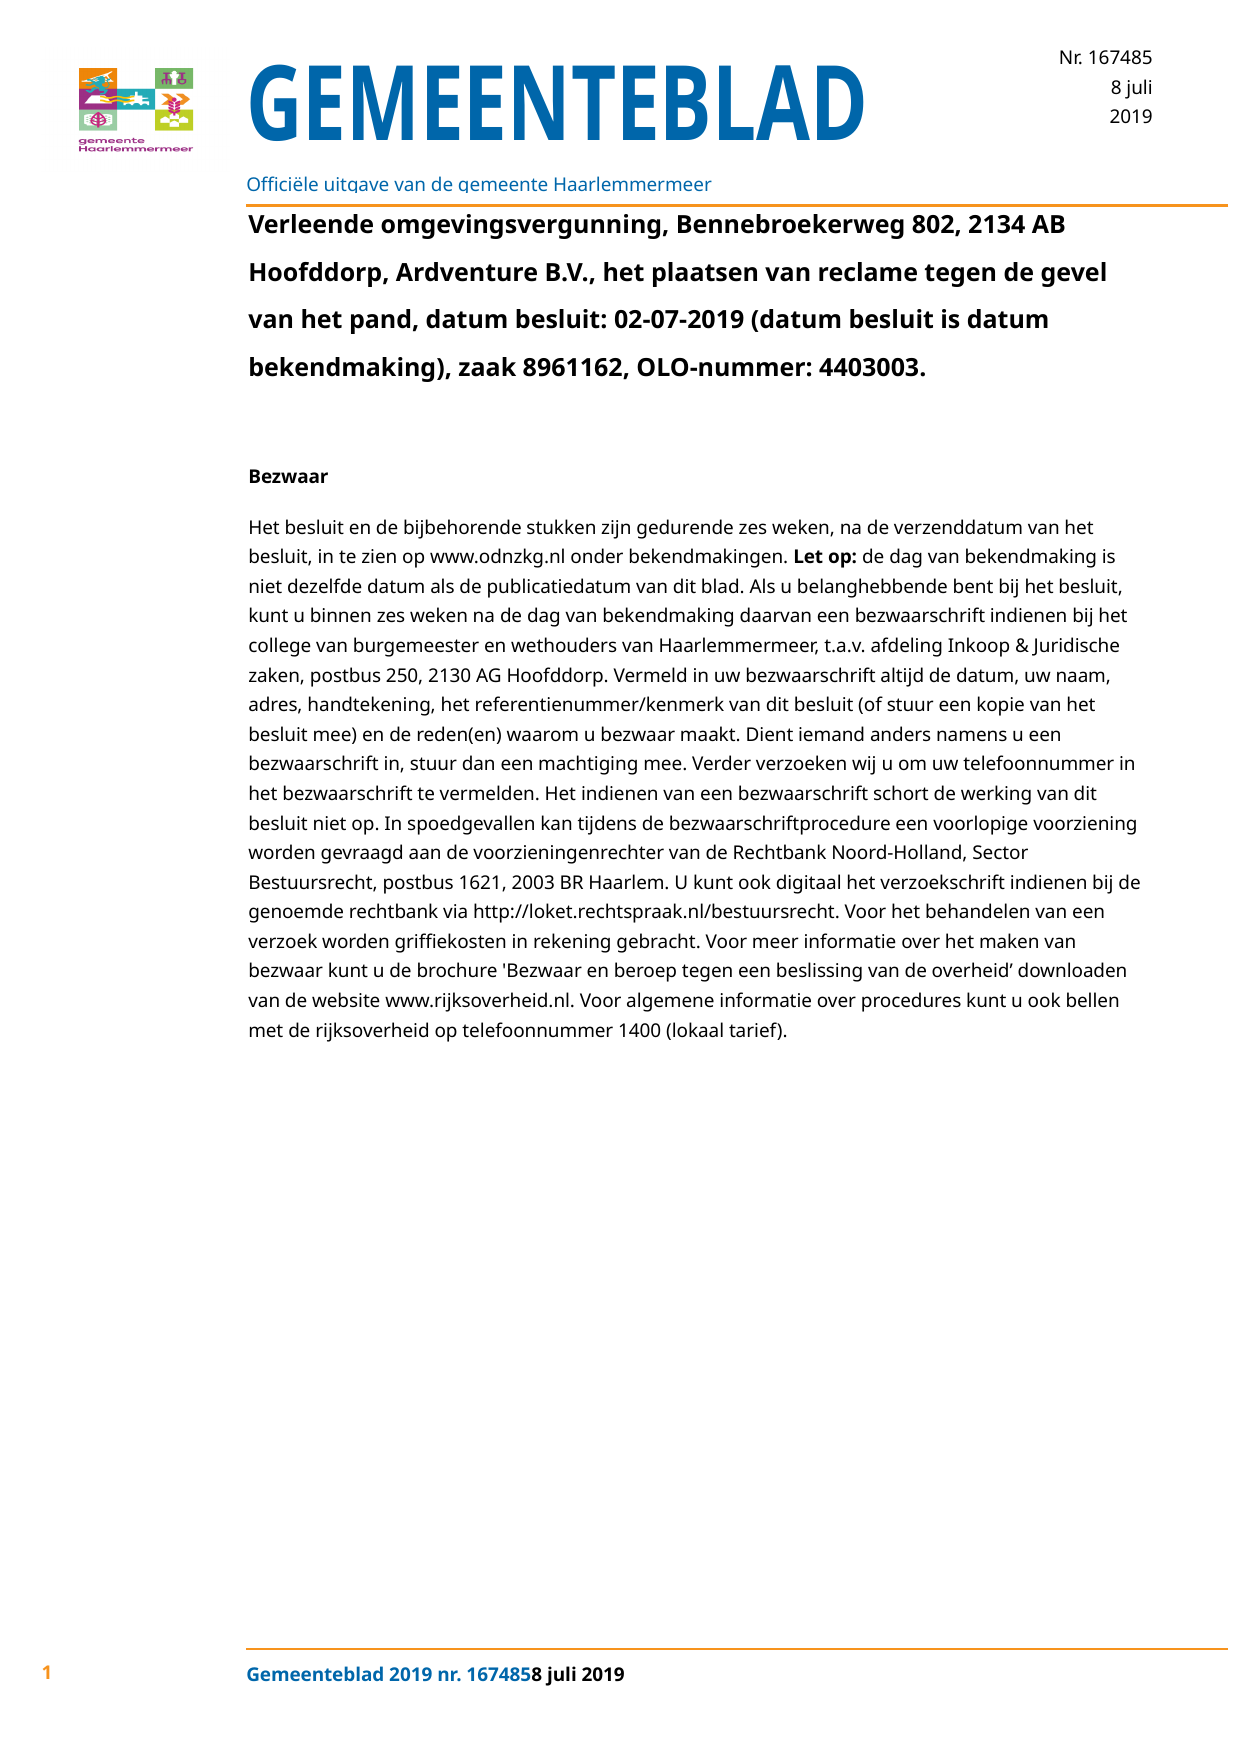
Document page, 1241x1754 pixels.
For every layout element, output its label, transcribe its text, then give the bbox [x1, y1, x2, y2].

text Het besluit en de bijbehorende stukken zijn gedurende zes weken, na de verzenddatum van het besluit, in te zien op www.odnzkg.nl onder bekendmakingen. Let op: de dag van bekendmaking is niet dezelfde datum als de publicatiedatum van dit blad. Als u belanghebbende bent bij het besluit, kunt u binnen zes weken na de dag van bekendmaking daarvan een bezwaarschrift indienen bij het college van burgemeester en wethouders van Haarlemmermeer, t.a.v. afdeling Inkoop & Juridische zaken, postbus 250, 2130 AG Hoofddorp. Vermeld in uw bezwaarschrift altijd de datum, uw naam, adres, handtekening, het referentienummer/kenmerk van dit besluit (of stuur een kopie van het besluit mee) en de reden(en) waarom u bezwaar maakt. Dient iemand anders namens u een bezwaarschrift in, stuur dan een machtiging mee. Verder verzoeken wij u om uw telefoonnummer in het bezwaarschrift te vermelden. Het indienen van een bezwaarschrift schort de werking van dit besluit niet op. In spoedgevallen kan tijdens de bezwaarschriftprocedure een voorlopige voorziening worden gevraagd aan de voorzieningenrechter van de Rechtbank Noord-Holland, Sector Bestuursrecht, postbus 1621, 2003 BR Haarlem. U kunt ook digitaal het verzoekschrift indienen bij de genoemde rechtbank via http://loket.rechtspraak.nl/bestuursrecht. Voor het behandelen van een verzoek worden griffiekosten in rekening gebracht. Voor meer informatie over het maken van bezwaar kunt u de brochure 'Bezwaar en beroep tegen een beslissing van de overheid’ downloaden van de website www.rijksoverheid.nl. Voor algemene informatie over procedures kunt u ook bellen met de rijksoverheid op telefoonnummer 1400 (lokaal tarief). [248, 514, 1152, 1043]
text Verleende omgevingsvergunning, Bennebroekerweg 802, 2134 AB Hoofddorp, Ardventure B.V., het plaatsen van reclame tegen de gevel van het pand, datum besluit: 02-07-2019 (datum besluit is datum bekendmaking), zaak 8961162, OLO-nummer: 4403003. [248, 207, 1152, 384]
text Bezwaar [248, 463, 1152, 489]
picture [41, 47, 231, 172]
